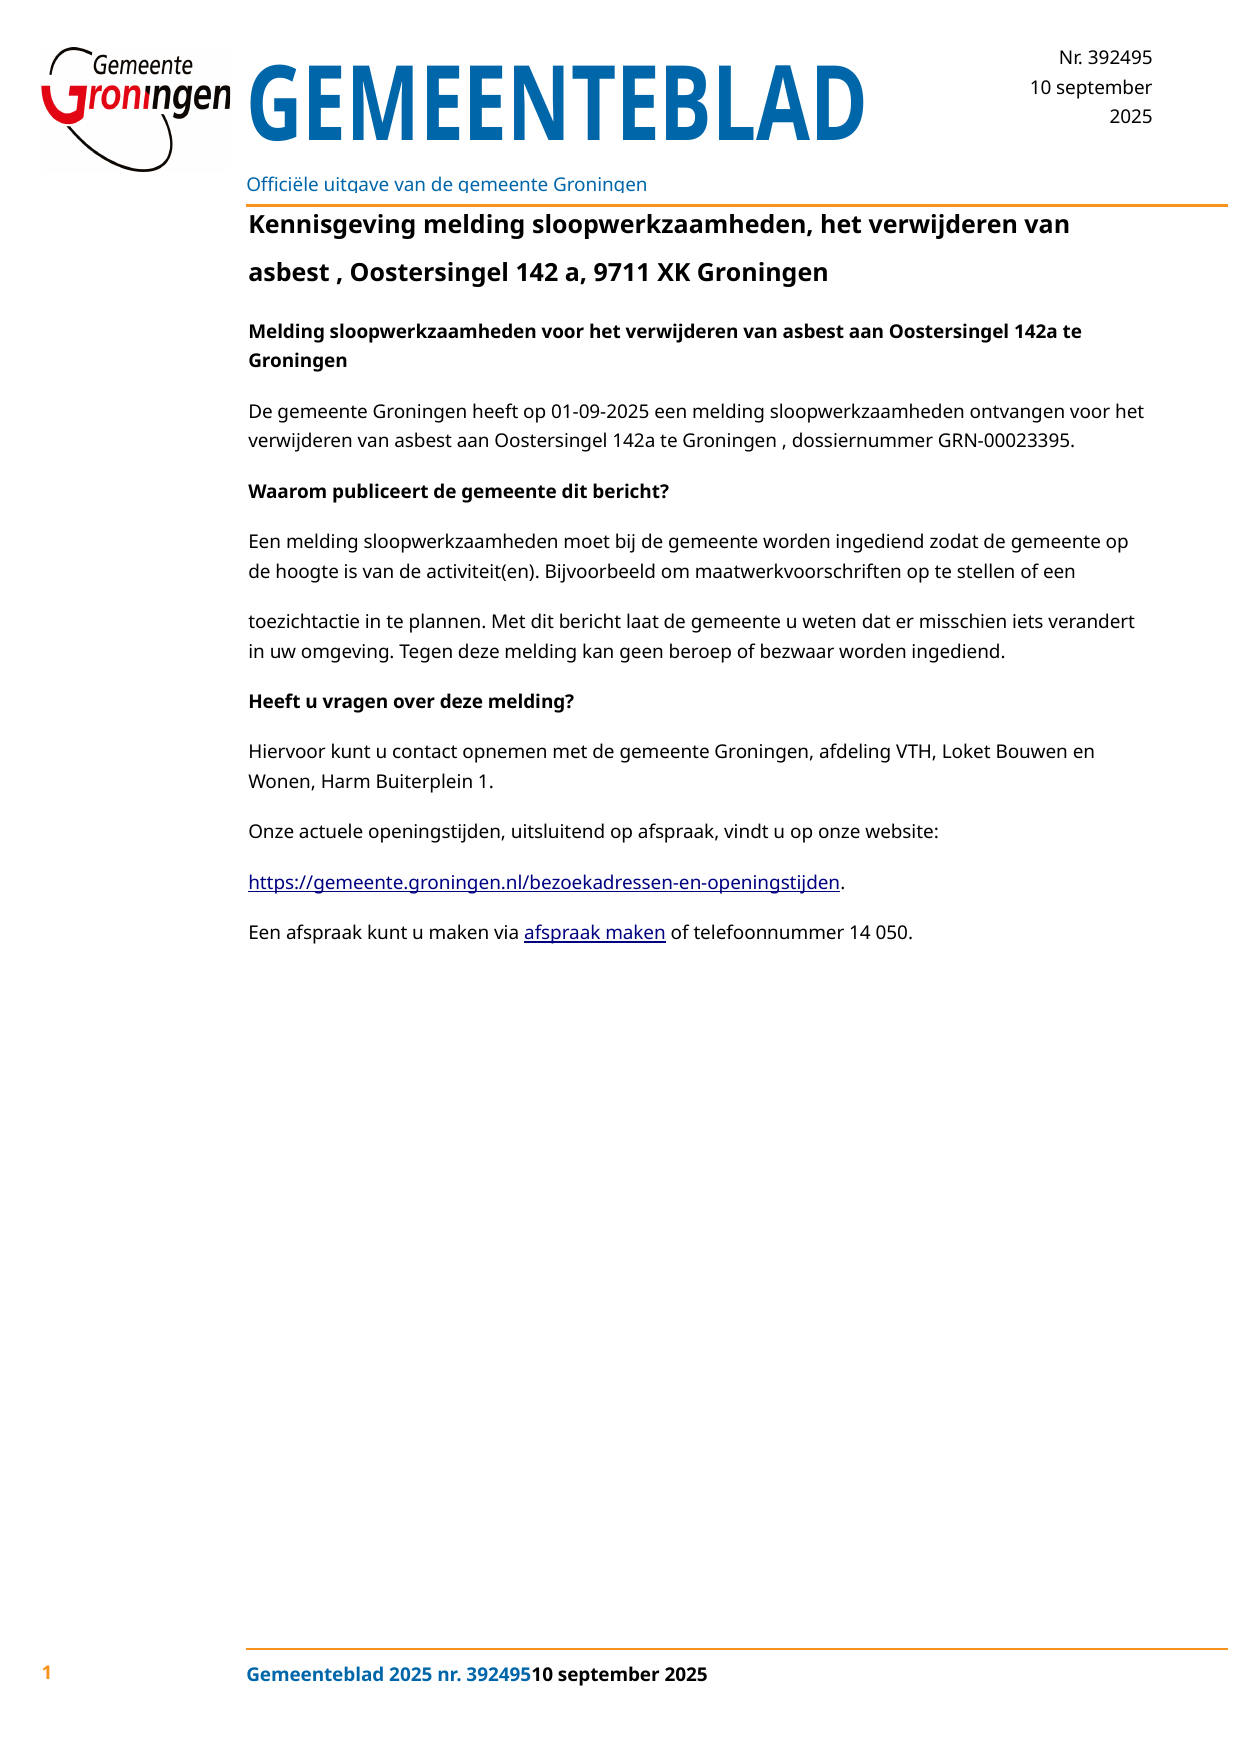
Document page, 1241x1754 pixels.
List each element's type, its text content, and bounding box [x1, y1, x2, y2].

text Een melding sloopwerkzaamheden moet bij de gemeente worden ingediend zodat de gemeente op de hoogte is van de activiteit(en). Bijvoorbeeld om maatwerkvoorschriften op te stellen of een [248, 528, 1152, 584]
text Een afspraak kunt u maken via afspraak maken of telefoonnummer 14 050. [248, 919, 1152, 945]
text Heeft u vragen over deze melding? [248, 688, 1152, 714]
text toezichtactie in te plannen. Met dit bericht laat de gemeente u weten dat er misschien iets verandert in uw omgeving. Tegen deze melding kan geen beroep of bezwaar worden ingediend. [248, 608, 1152, 664]
text Waarom publiceert de gemeente dit bericht? [248, 478, 1152, 504]
text https://gemeente.groningen.nl/bezoekadressen-en-openingstijden. [248, 869, 1152, 895]
text Kennisgeving melding sloopwerkzaamheden, het verwijderen van asbest , Oostersingel 142 a, 9711 XK Groningen [248, 207, 1152, 288]
text Melding sloopwerkzaamheden voor het verwijderen van asbest aan Oostersingel 142a te Groningen [248, 318, 1152, 373]
picture [41, 47, 231, 172]
text De gemeente Groningen heeft op 01-09-2025 een melding sloopwerkzaamheden ontvangen voor het verwijderen van asbest aan Oostersingel 142a te Groningen , dossiernummer GRN-00023395. [248, 398, 1152, 453]
text Hiervoor kunt u contact opnemen met de gemeente Groningen, afdeling VTH, Loket Bouwen en Wonen, Harm Buiterplein 1. [248, 739, 1152, 794]
text Onze actuele openingstijden, uitsluitend op afspraak, vindt u op onze website: [248, 819, 1152, 844]
